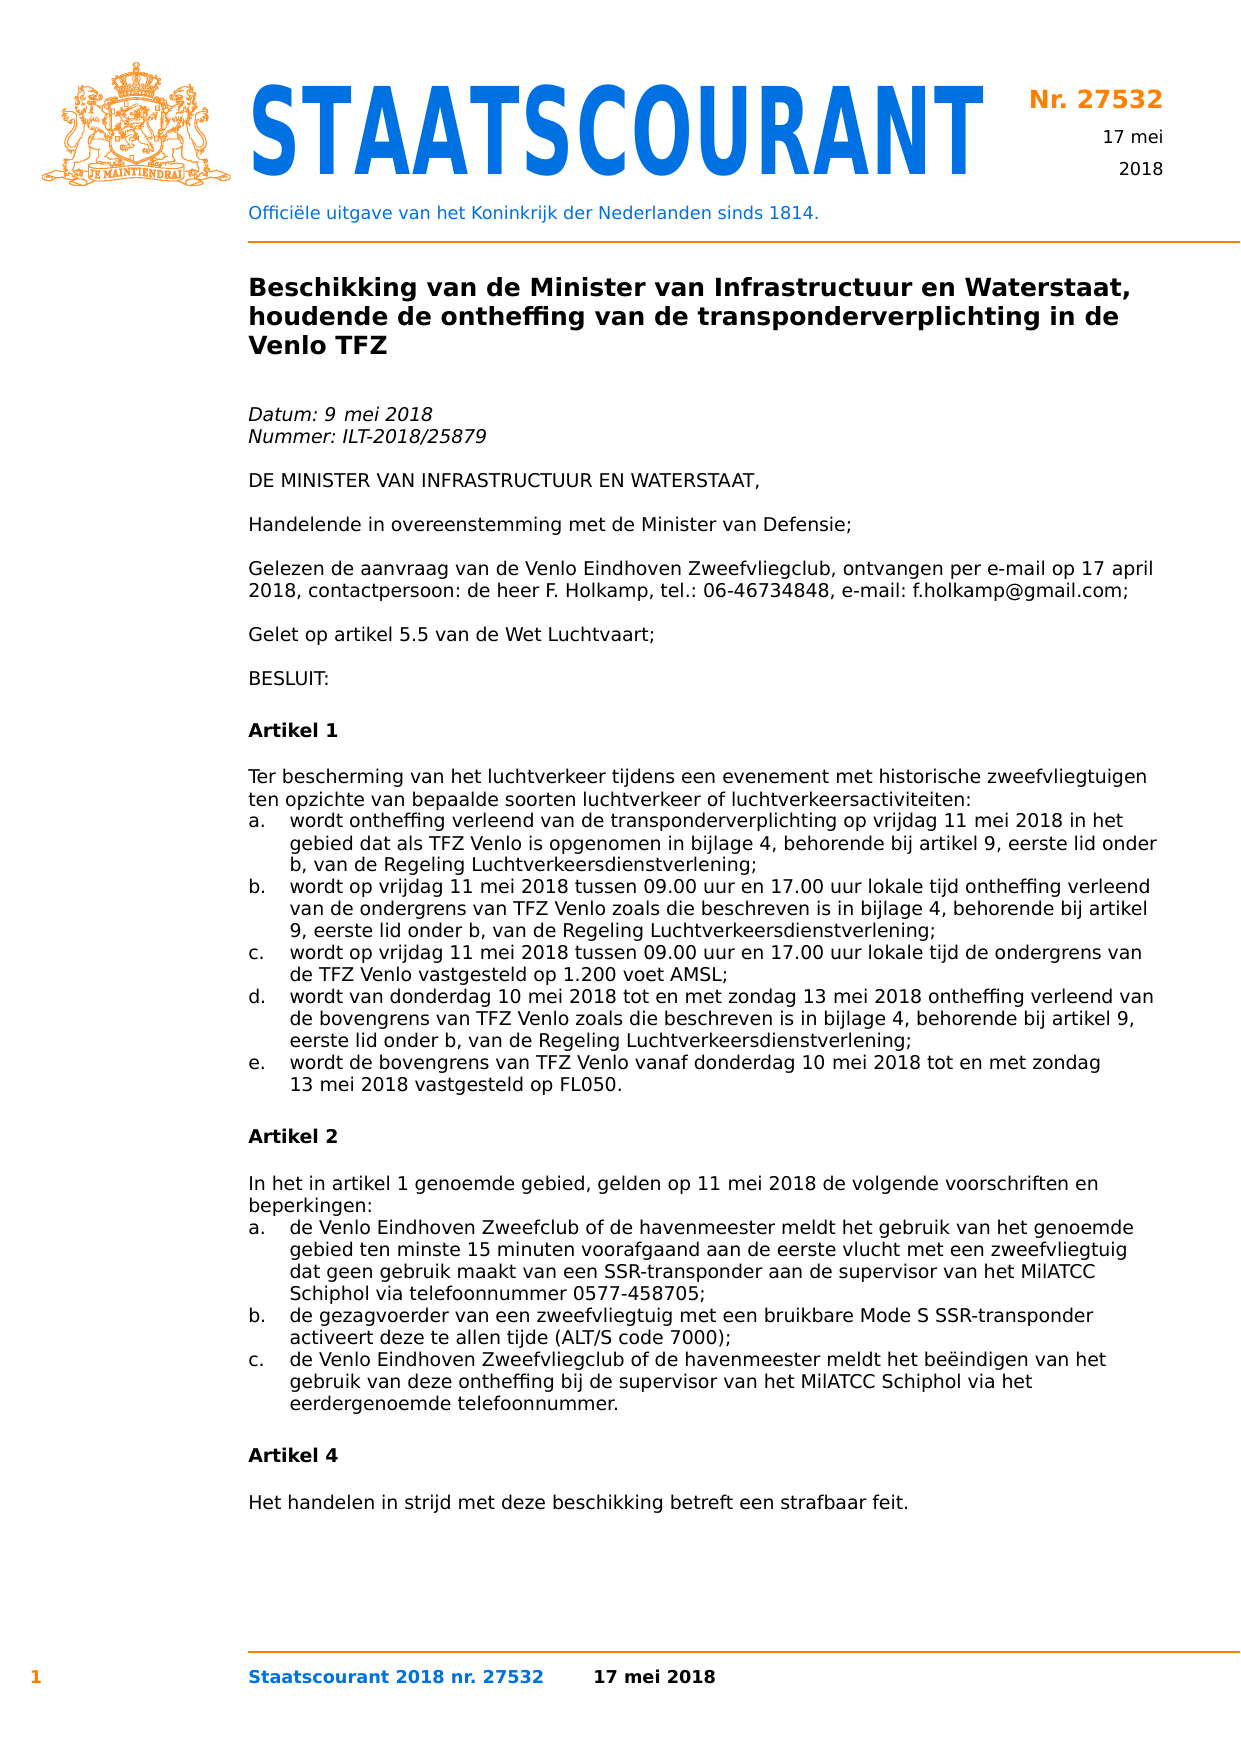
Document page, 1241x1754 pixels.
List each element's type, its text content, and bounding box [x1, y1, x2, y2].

text In het in artikel 1 genoemde gebied, gelden op 11 mei 2018 de volgende voorschriften en beperkingen: [248, 1173, 1163, 1217]
table_cell 17 mei [998, 121, 1240, 153]
subtitle Artikel 2 [248, 1126, 1163, 1148]
text c. de Venlo Eindhoven Zweefvliegclub of de havenmeester meldt het beëindigen van het gebruik van deze ontheffing bij de supervisor van het MilATCC Schiphol via het eerdergenoemde telefoonnummer. [248, 1349, 1163, 1415]
picture [41, 62, 231, 186]
subtitle Beschikking van de Minister van Infrastructuur en Waterstaat, houdende de ontheffing van de transponderverplichting in de Venlo TFZ [248, 273, 1163, 361]
text e. wordt de bovengrens van TFZ Venlo vanaf donderdag 10 mei 2018 tot en met zondag 13 mei 2018 vastgesteld op FL050. [248, 1052, 1163, 1096]
text Het handelen in strijd met deze beschikking betreft een strafbaar feit. [248, 1492, 1163, 1514]
table_header STAATSCOURANT [248, 62, 998, 203]
text a. de Venlo Eindhoven Zweefclub of de havenmeester meldt het gebruik van het genoemde gebied ten minste 15 minuten voorafgaand aan de eerste vlucht met een zweefvliegtuig dat geen gebruik maakt van een SSR-transponder aan de supervisor van het MilATCC Schiphol via telefoonnummer 0577-458705; [248, 1217, 1163, 1305]
text DE MINISTER VAN INFRASTRUCTUUR EN WATERSTAAT, [248, 470, 1163, 492]
text b. de gezagvoerder van een zweefvliegtuig met een bruikbare Mode S SSR-transponder activeert deze te allen tijde (ALT/S code 7000); [248, 1305, 1163, 1349]
text BESLUIT: [248, 667, 1163, 689]
text Gelezen de aanvraag van de Venlo Eindhoven Zweefvliegclub, ontvangen per e-mail op 17 april 2018, contactpersoon: de heer F. Holkamp, tel.: 06-46734848, e-mail: f.holkamp@gmail.com; [248, 558, 1163, 602]
text a. wordt ontheffing verleend van de transponderverplichting op vrijdag 11 mei 2018 in het gebied dat als TFZ Venlo is opgenomen in bijlage 4, behorende bij artikel 9, eerste lid onder b, van de Regeling Luchtverkeersdienstverlening; [248, 810, 1163, 876]
table_header [25, 62, 248, 241]
table_cell 2018 [998, 153, 1240, 203]
table_cell Officiële uitgave van het Koninkrijk der Nederlanden sinds 1814. [248, 203, 1240, 241]
subtitle Artikel 1 [248, 719, 1163, 741]
subtitle Artikel 4 [248, 1445, 1163, 1467]
text Ter bescherming van het luchtverkeer tijdens een evenement met historische zweefvliegtuigen ten opzichte van bepaalde soorten luchtverkeer of luchtverkeersactiviteiten: [248, 766, 1163, 810]
table_header Nr. 27532 [998, 62, 1240, 121]
text d. wordt van donderdag 10 mei 2018 tot en met zondag 13 mei 2018 ontheffing verleend van de bovengrens van TFZ Venlo zoals die beschreven is in bijlage 4, behorende bij artikel 9, eerste lid onder b, van de Regeling Luchtverkeersdienstverlening; [248, 986, 1163, 1052]
text Handelende in overeenstemming met de Minister van Defensie; [248, 514, 1163, 536]
text c. wordt op vrijdag 11 mei 2018 tussen 09.00 uur en 17.00 uur lokale tijd de ondergrens van de TFZ Venlo vastgesteld op 1.200 voet AMSL; [248, 942, 1163, 986]
text Datum: 9 mei 2018 [248, 404, 1163, 426]
text Nummer: ILT-2018/25879 [248, 426, 1163, 448]
text Gelet op artikel 5.5 van de Wet Luchtvaart; [248, 624, 1163, 646]
text b. wordt op vrijdag 11 mei 2018 tussen 09.00 uur en 17.00 uur lokale tijd ontheffing verleend van de ondergrens van TFZ Venlo zoals die beschreven is in bijlage 4, behorende bij artikel 9, eerste lid onder b, van de Regeling Luchtverkeersdienstverlening; [248, 876, 1163, 942]
